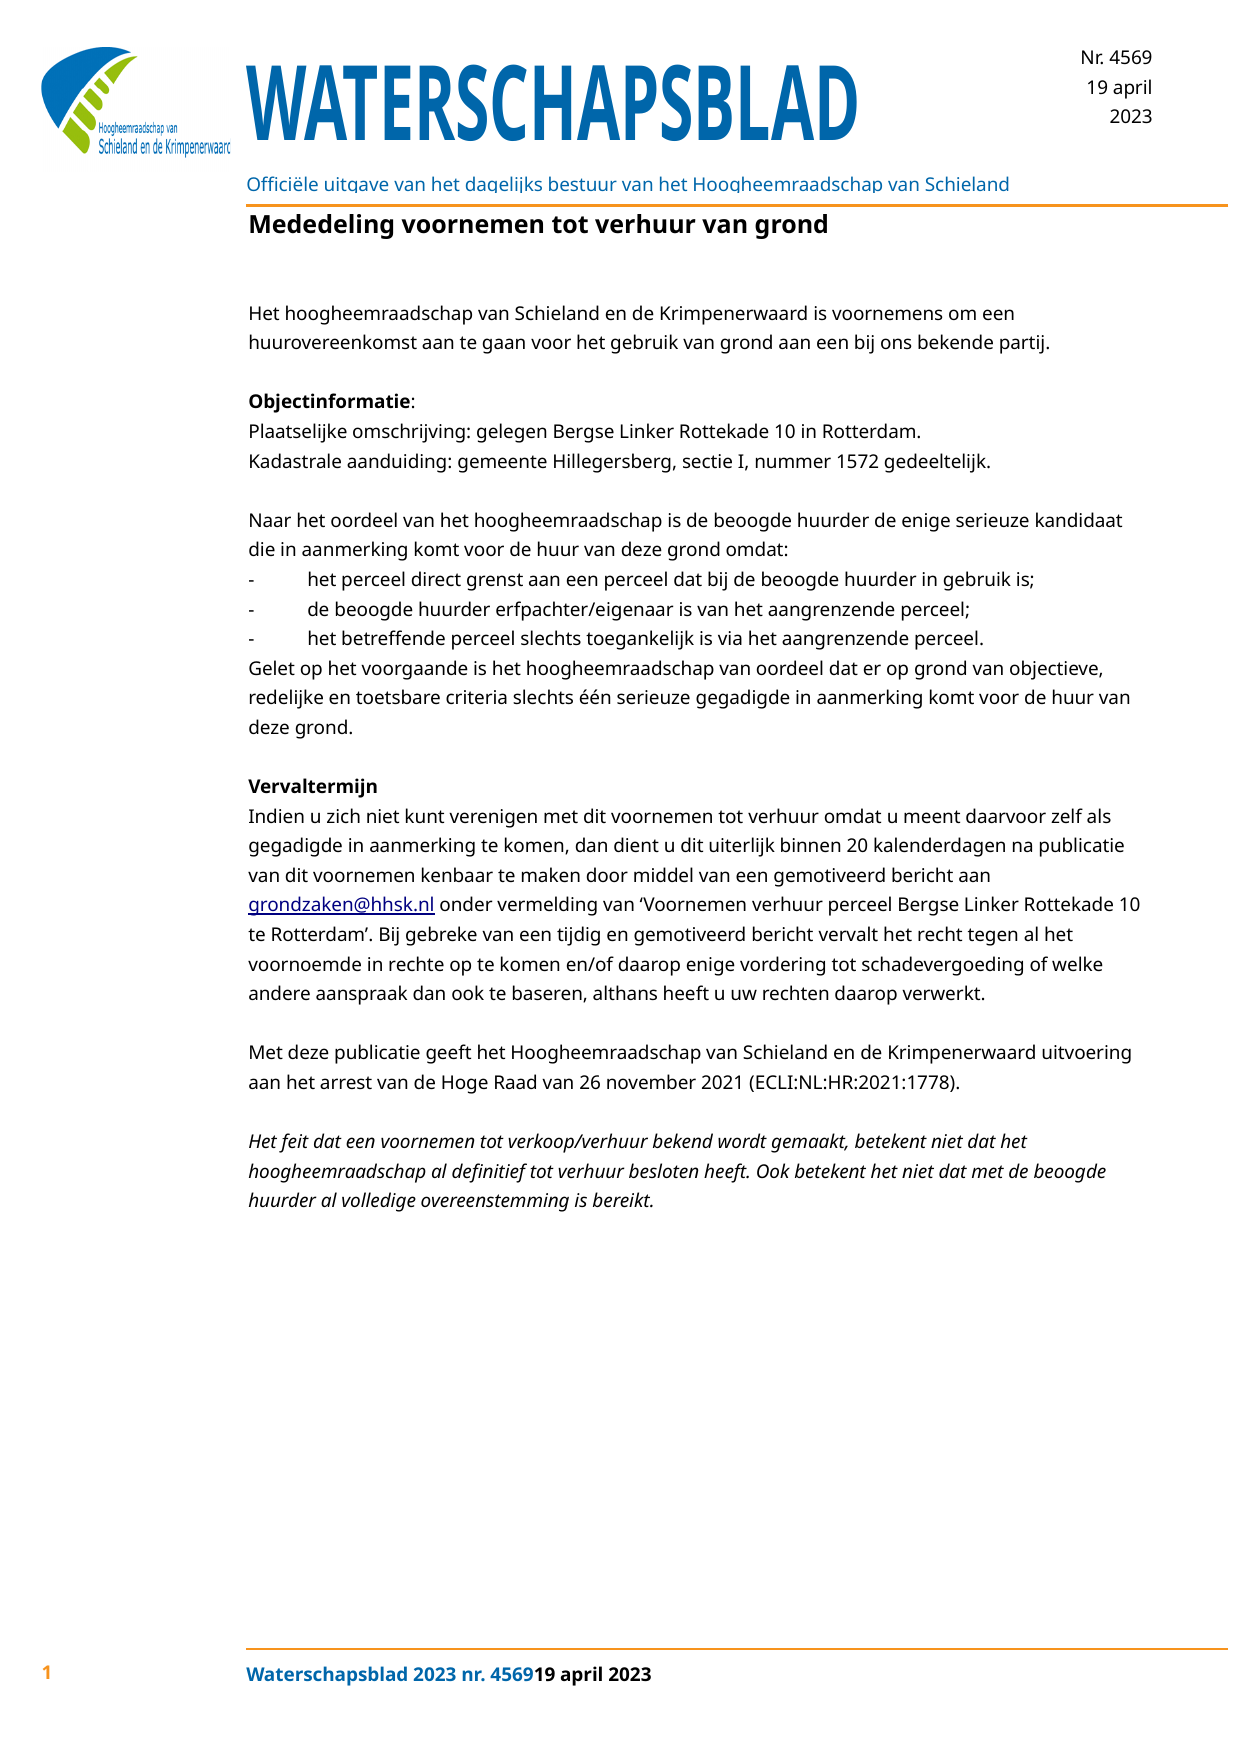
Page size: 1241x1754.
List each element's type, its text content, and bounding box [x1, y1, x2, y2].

text Indien u zich niet kunt verenigen met dit voornemen tot verhuur omdat u meent daarvoor zelf als gegadigde in aanmerking te komen, dan dient u dit uiterlijk binnen 20 kalenderdagen na publicatie van dit voornemen kenbaar te maken door middel van een gemotiveerd bericht aan grondzaken@hhsk.nl onder vermelding van ‘Voornemen verhuur perceel Bergse Linker Rottekade 10 te Rotterdam’. Bij gebreke van een tijdig en gemotiveerd bericht vervalt het recht tegen al het voornoemde in rechte op te komen en/of daarop enige vordering tot schadevergoeding of welke andere aanspraak dan ook te baseren, althans heeft u uw rechten daarop verwerkt. [248, 803, 1152, 1006]
text Het hoogheemraadschap van Schieland en de Krimpenerwaard is voornemens om een huurovereenkomst aan te gaan voor het gebruik van grond aan een bij ons bekende partij. [248, 300, 1152, 355]
text Gelet op het voorgaande is het hoogheemraadschap van oordeel dat er op grond van objectieve, redelijke en toetsbare criteria slechts één serieuze gegadigde in aanmerking komt voor de huur van deze grond. [248, 655, 1152, 740]
text Kadastrale aanduiding: gemeente Hillegersberg, sectie I, nummer 1572 gedeeltelijk. [248, 448, 1152, 473]
text Het feit dat een voornemen tot verkoop/verhuur bekend wordt gemaakt, betekent niet dat het hoogheemraadschap al definitief tot verhuur besloten heeft. Ook betekent het niet dat met de beoogde huurder al volledige overeenstemming is bereikt. [248, 1128, 1152, 1213]
text Plaatselijke omschrijving: gelegen Bergse Linker Rottekade 10 in Rotterdam. [248, 418, 1152, 444]
list de beoogde huurder erfpachter/eigenaar is van het aangrenzende perceel; [248, 596, 1152, 621]
text Met deze publicatie geeft het Hoogheemraadschap van Schieland en de Krimpenerwaard uitvoering aan het arrest van de Hoge Raad van 26 november 2021 (ECLI:NL:HR:2021:1778). [248, 1039, 1152, 1095]
list het perceel direct grenst aan een perceel dat bij de beoogde huurder in gebruik is; [248, 566, 1152, 592]
list het betreffende perceel slechts toegankelijk is via het aangrenzende perceel. [248, 625, 1152, 651]
text Naar het oordeel van het hoogheemraadschap is de beoogde huurder de enige serieuze kandidaat die in aanmerking komt voor de huur van deze grond omdat: [248, 507, 1152, 562]
text Mededeling voornemen tot verhuur van grond [248, 207, 1152, 241]
text Vervaltermijn [248, 773, 1152, 799]
text Objectinformatie: [248, 389, 1152, 414]
picture [41, 47, 231, 172]
